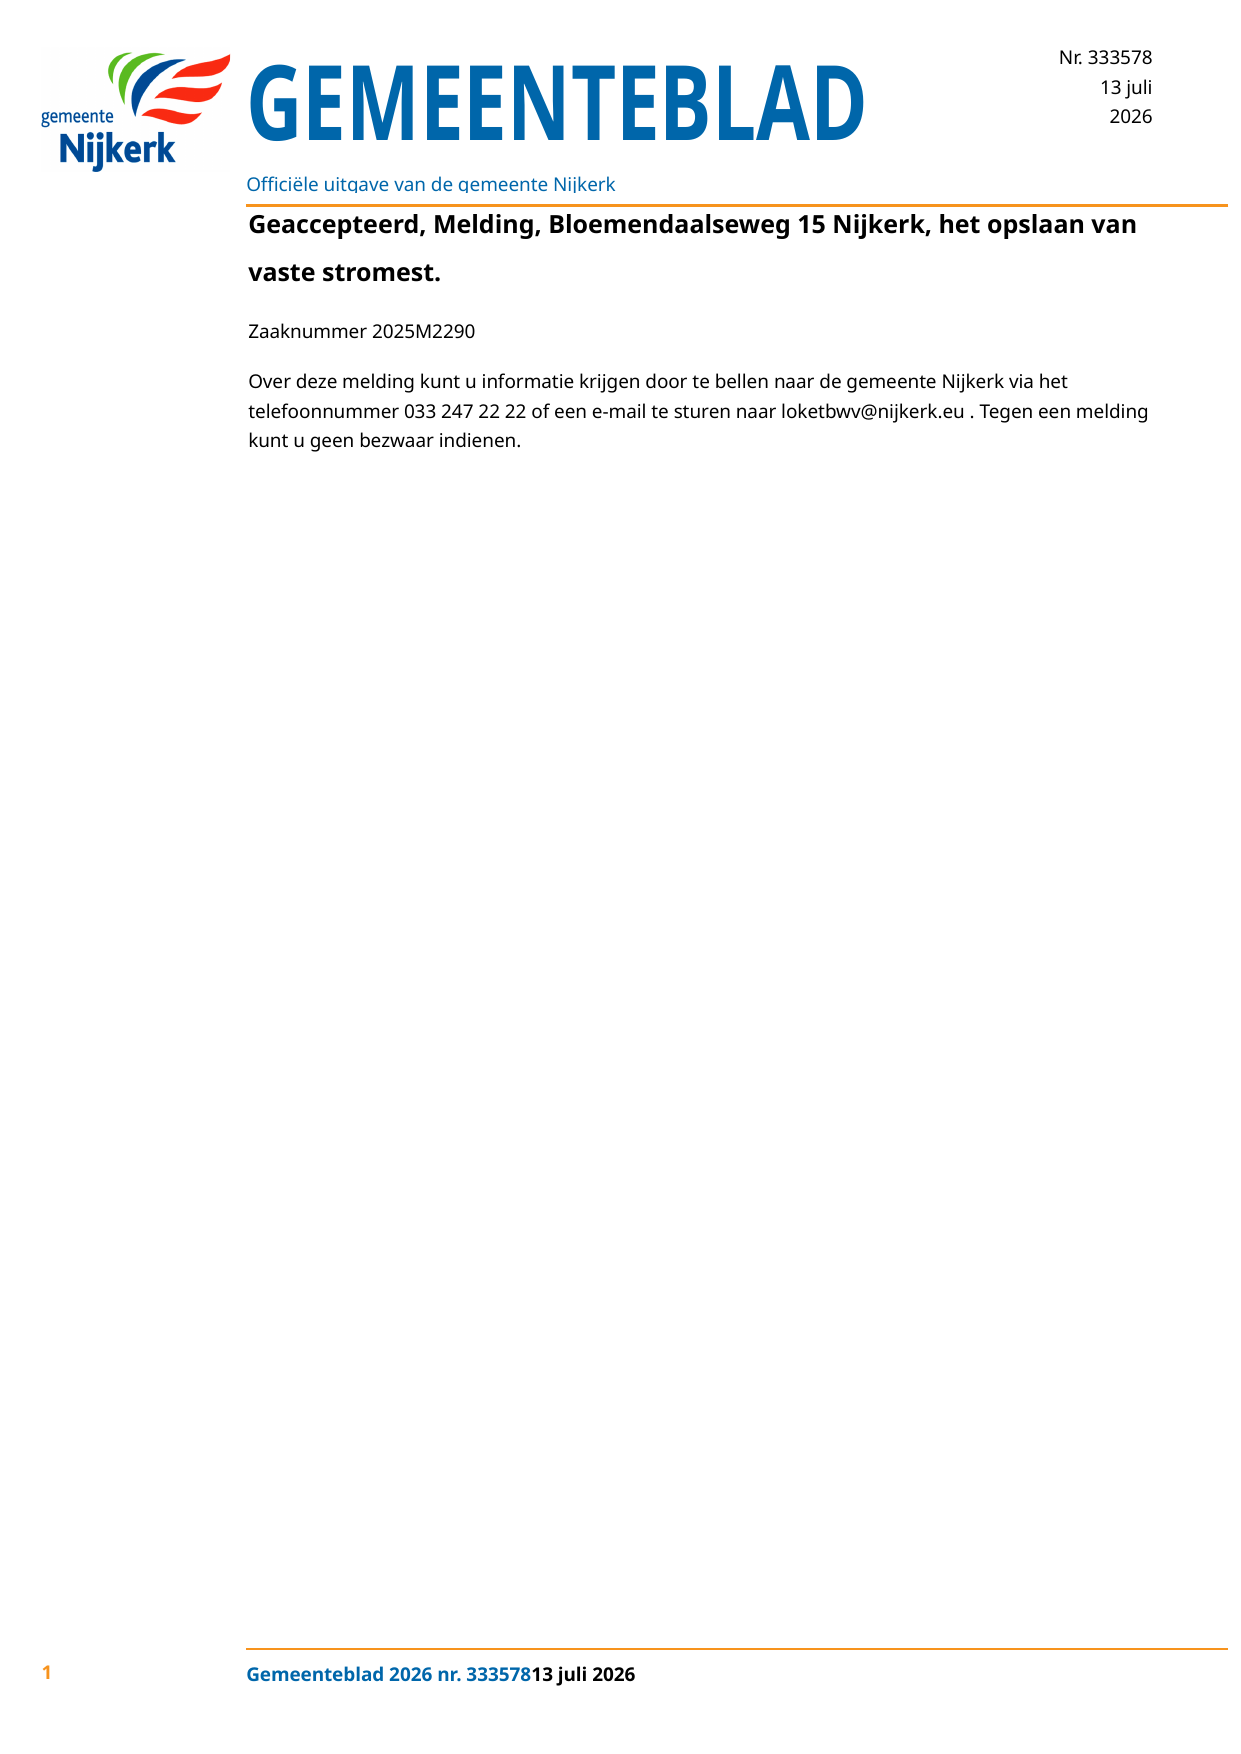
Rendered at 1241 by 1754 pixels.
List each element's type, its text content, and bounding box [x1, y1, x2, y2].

picture [41, 47, 231, 172]
text Over deze melding kunt u informatie krijgen door te bellen naar de gemeente Nijkerk via het telefoonnummer 033 247 22 22 of een e-mail te sturen naar loketbwv@nijkerk.eu . Tegen een melding kunt u geen bezwaar indienen. [248, 368, 1152, 453]
text Geaccepteerd, Melding, Bloemendaalseweg 15 Nijkerk, het opslaan van vaste stromest. [248, 207, 1152, 288]
text Zaaknummer 2025M2290 [248, 318, 1152, 344]
